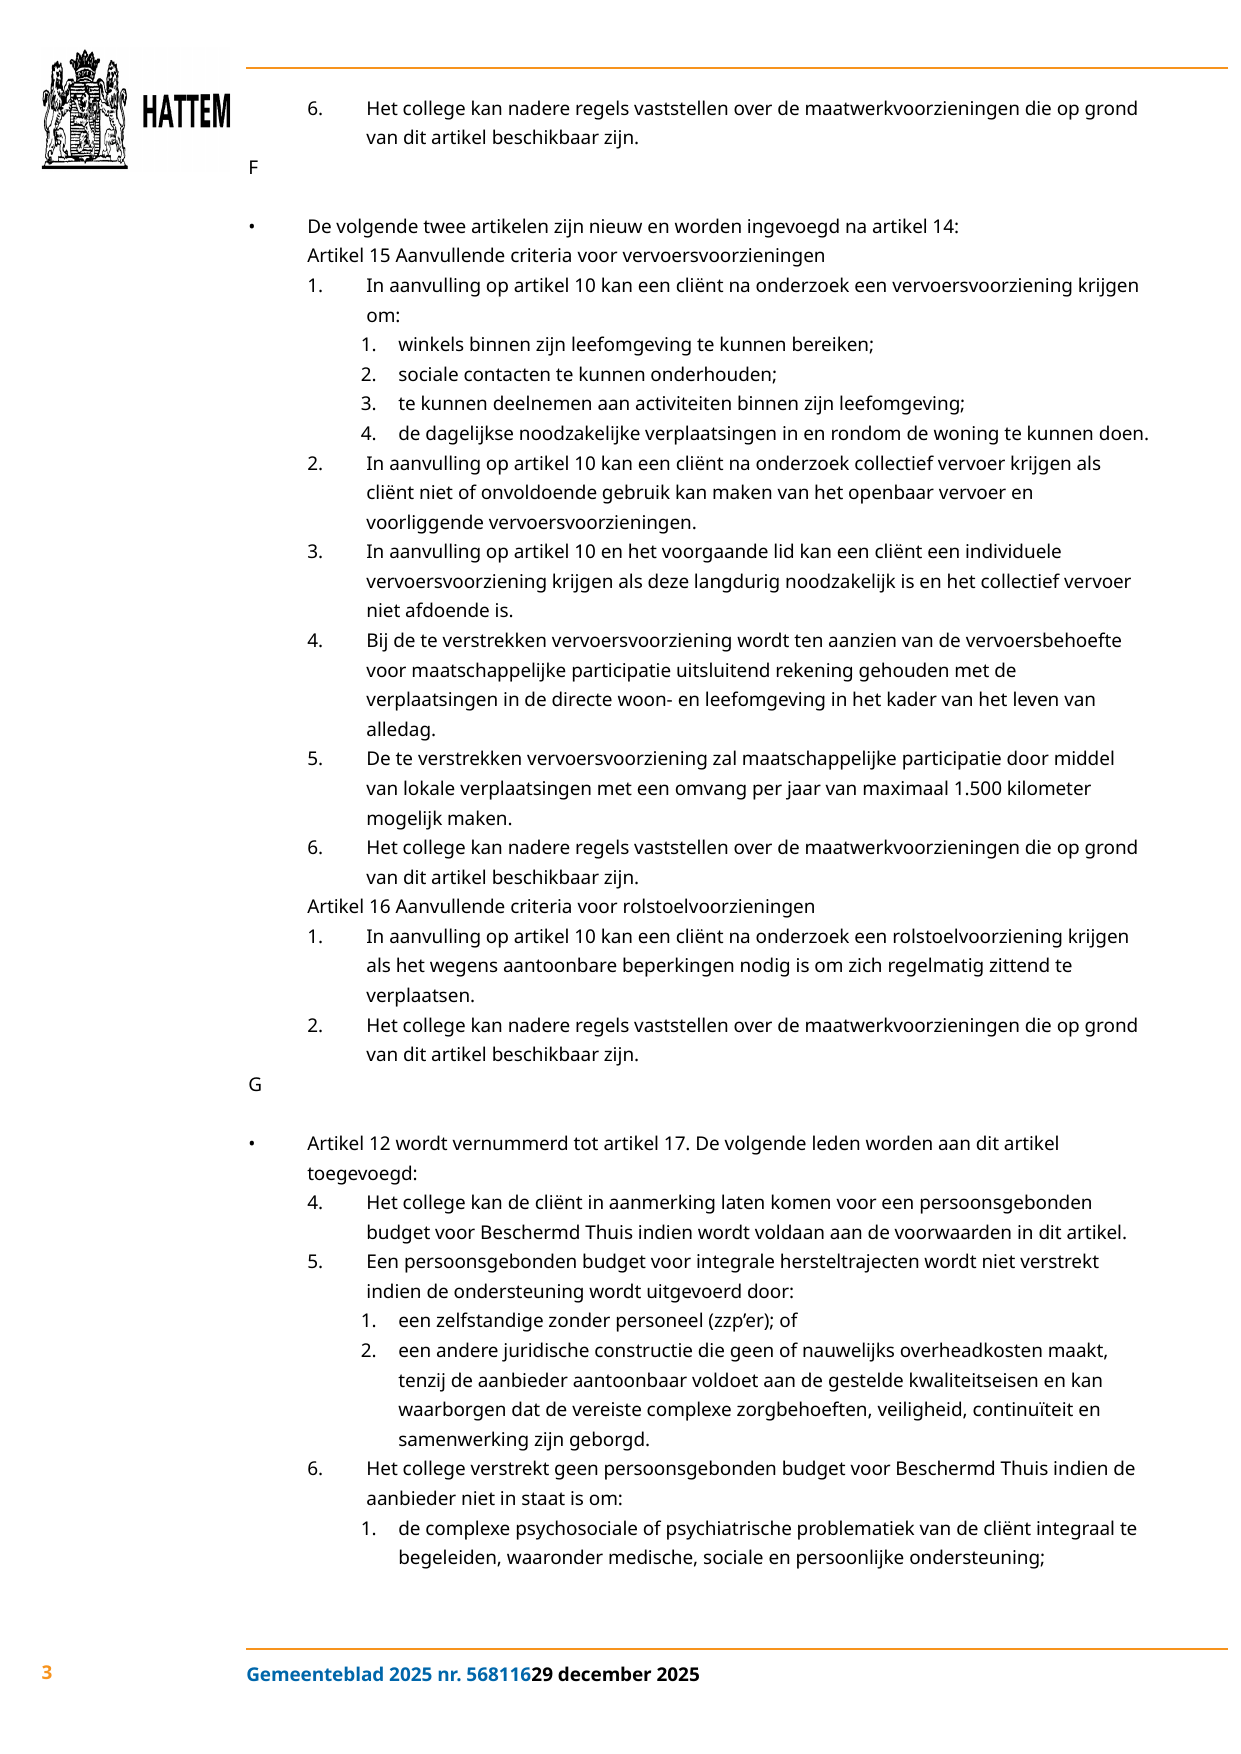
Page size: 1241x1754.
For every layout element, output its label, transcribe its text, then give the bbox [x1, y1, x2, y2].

list Het college kan de cliënt in aanmerking laten komen voor een persoonsgebonden budget voor Beschermd Thuis indien wordt voldaan aan de voorwaarden in dit artikel. [307, 1189, 1152, 1245]
list Het college kan nadere regels vaststellen over de maatwerkvoorzieningen die op grond van dit artikel beschikbaar zijn. [307, 95, 1152, 150]
list Het college kan nadere regels vaststellen over de maatwerkvoorzieningen die op grond van dit artikel beschikbaar zijn. [307, 834, 1152, 890]
list een zelfstandige zonder personeel (zzp’er); of [361, 1308, 1152, 1333]
list Artikel 16 Aanvullende criteria voor rolstoelvoorzieningen [248, 893, 1152, 919]
list de complexe psychosociale of psychiatrische problematiek van de cliënt integraal te begeleiden, waaronder medische, sociale en persoonlijke ondersteuning; [361, 1515, 1152, 1570]
list Een persoonsgebonden budget voor integrale hersteltrajecten wordt niet verstrekt indien de ondersteuning wordt uitgevoerd door: [307, 1248, 1152, 1304]
list In aanvulling op artikel 10 kan een cliënt na onderzoek een rolstoelvoorziening krijgen als het wegens aantoonbare beperkingen nodig is om zich regelmatig zittend te verplaatsen. [307, 923, 1152, 1008]
list In aanvulling op artikel 10 kan een cliënt na onderzoek collectief vervoer krijgen als cliënt niet of onvoldoende gebruik kan maken van het openbaar vervoer en voorliggende vervoersvoorzieningen. [307, 450, 1152, 535]
list een andere juridische constructie die geen of nauwelijks overheadkosten maakt, tenzij de aanbieder aantoonbaar voldoet aan de gestelde kwaliteitseisen en kan waarborgen dat de vereiste complexe zorgbehoeften, veiligheid, continuïteit en samenwerking zijn geborgd. [361, 1337, 1152, 1452]
list de dagelijkse noodzakelijke verplaatsingen in en rondom de woning te kunnen doen. [361, 420, 1152, 446]
list In aanvulling op artikel 10 en het voorgaande lid kan een cliënt een individuele vervoersvoorziening krijgen als deze langdurig noodzakelijk is en het collectief vervoer niet afdoende is. [307, 538, 1152, 623]
list winkels binnen zijn leefomgeving te kunnen bereiken; [361, 331, 1152, 357]
list De te verstrekken vervoersvoorziening zal maatschappelijke participatie door middel van lokale verplaatsingen met een omvang per jaar van maximaal 1.500 kilometer mogelijk maken. [307, 746, 1152, 831]
list In aanvulling op artikel 10 kan een cliënt na onderzoek een vervoersvoorziening krijgen om: [307, 272, 1152, 328]
list Het college kan nadere regels vaststellen over de maatwerkvoorzieningen die op grond van dit artikel beschikbaar zijn. [307, 1012, 1152, 1067]
list Artikel 12 wordt vernummerd tot artikel 17. De volgende leden worden aan dit artikel toegevoegd: [248, 1130, 1152, 1186]
list te kunnen deelnemen aan activiteiten binnen zijn leefomgeving; [361, 391, 1152, 416]
list sociale contacten te kunnen onderhouden; [361, 361, 1152, 387]
list De volgende twee artikelen zijn nieuw en worden ingevoegd na artikel 14: [248, 213, 1152, 239]
picture [41, 47, 231, 172]
list Artikel 15 Aanvullende criteria voor vervoersvoorzieningen [248, 243, 1152, 268]
list Het college verstrekt geen persoonsgebonden budget voor Beschermd Thuis indien de aanbieder niet in staat is om: [307, 1456, 1152, 1511]
list Bij de te verstrekken vervoersvoorziening wordt ten aanzien van de vervoersbehoefte voor maatschappelijke participatie uitsluitend rekening gehouden met de verplaatsingen in de directe woon- en leefomgeving in het kader van het leven van alledag. [307, 627, 1152, 742]
text F [248, 154, 1152, 180]
text G [248, 1071, 1152, 1097]
